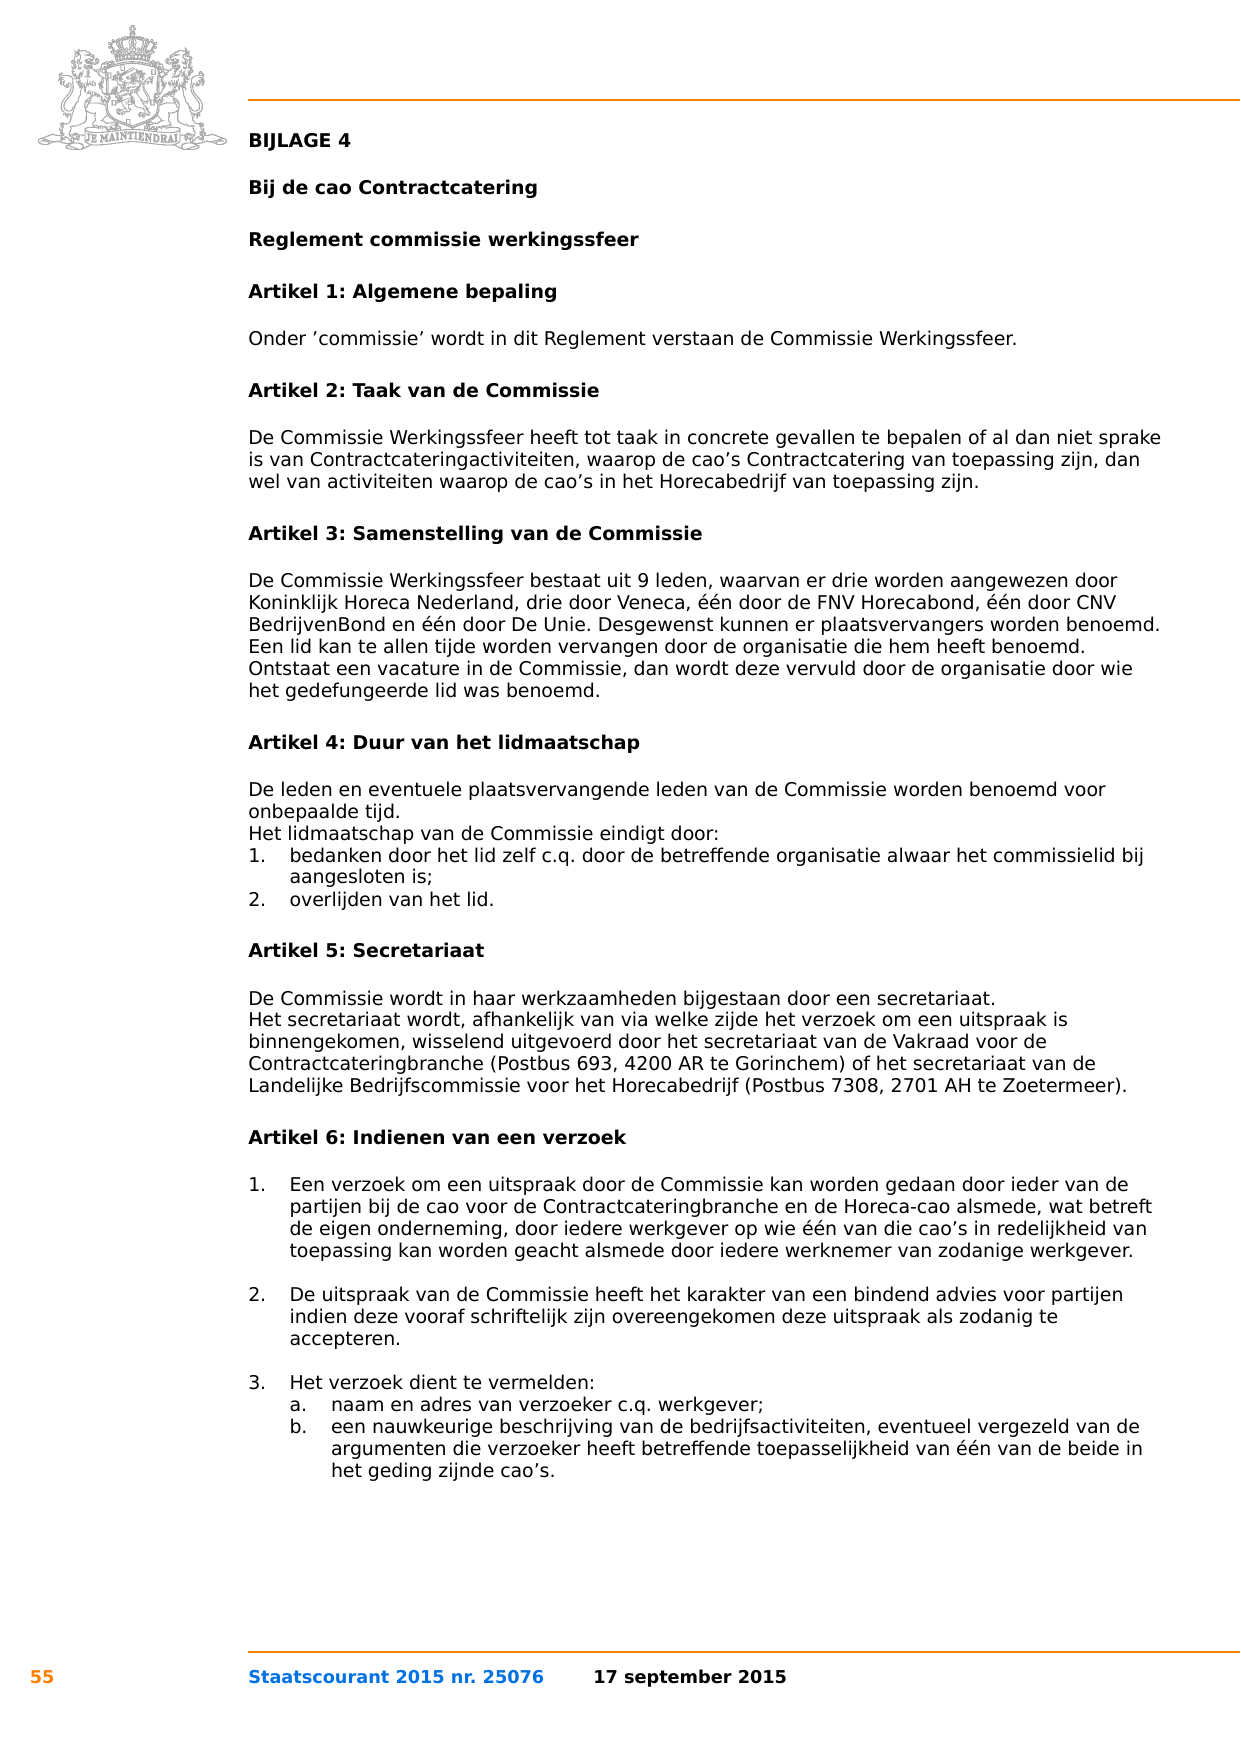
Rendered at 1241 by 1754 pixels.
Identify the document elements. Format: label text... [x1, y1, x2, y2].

text 2. overlijden van het lid. [248, 888, 1163, 910]
text De Commissie Werkingssfeer heeft tot taak in concrete gevallen te bepalen of al dan niet sprake is van Contractcateringactiviteiten, waarop de cao’s Contractcatering van toepassing zijn, dan wel van activiteiten waarop de cao’s in het Horecabedrijf van toepassing zijn. [248, 427, 1163, 493]
text Het lidmaatschap van de Commissie eindigt door: [248, 822, 1163, 844]
text 2. De uitspraak van de Commissie heeft het karakter van een bindend advies voor partijen indien deze vooraf schriftelijk zijn overeengekomen deze uitspraak als zodanig te accepteren. [248, 1284, 1163, 1350]
subtitle Reglement commissie werkingssfeer [248, 229, 1163, 251]
subtitle Artikel 3: Samenstelling van de Commissie [248, 523, 1163, 545]
subtitle Artikel 4: Duur van het lidmaatschap [248, 732, 1163, 753]
text b. een nauwkeurige beschrijving van de bedrijfsactiviteiten, eventueel vergezeld van de argumenten die verzoeker heeft betreffende toepasselijkheid van één van de beide in het geding zijnde cao’s. [289, 1416, 1163, 1482]
text a. naam en adres van verzoeker c.q. werkgever; [289, 1394, 1163, 1416]
subtitle BIJLAGE 4 [248, 130, 1163, 152]
text De Commissie wordt in haar werkzaamheden bijgestaan door een secretariaat. [248, 987, 1163, 1009]
subtitle Artikel 6: Indienen van een verzoek [248, 1127, 1163, 1149]
text De Commissie Werkingssfeer bestaat uit 9 leden, waarvan er drie worden aangewezen door Koninklijk Horeca Nederland, drie door Veneca, één door de FNV Horecabond, één door CNV BedrijvenBond en één door De Unie. Desgewenst kunnen er plaatsvervangers worden benoemd. Een lid kan te allen tijde worden vervangen door de organisatie die hem heeft benoemd. Ontstaat een vacature in de Commissie, dan wordt deze vervuld door de organisatie door wie het gedefungeerde lid was benoemd. [248, 570, 1163, 702]
text Onder ’commissie’ wordt in dit Reglement verstaan de Commissie Werkingssfeer. [248, 328, 1163, 350]
text Bij de cao Contractcatering [248, 177, 1163, 199]
text 1. Een verzoek om een uitspraak door de Commissie kan worden gedaan door ieder van de partijen bij de cao voor de Contractcateringbranche en de Horeca-cao alsmede, wat betreft de eigen onderneming, door iedere werkgever op wie één van die cao’s in redelijkheid van toepassing kan worden geacht alsmede door iedere werknemer van zodanige werkgever. [248, 1174, 1163, 1262]
picture [38, 25, 227, 150]
text 1. bedanken door het lid zelf c.q. door de betreffende organisatie alwaar het commissielid bij aangesloten is; [248, 844, 1163, 888]
text De leden en eventuele plaatsvervangende leden van de Commissie worden benoemd voor onbepaalde tijd. [248, 778, 1163, 822]
text Het secretariaat wordt, afhankelijk van via welke zijde het verzoek om een uitspraak is binnengekomen, wisselend uitgevoerd door het secretariaat van de Vakraad voor de Contractcateringbranche (Postbus 693, 4200 AR te Gorinchem) of het secretariaat van de Landelijke Bedrijfscommissie voor het Horecabedrijf (Postbus 7308, 2701 AH te Zoetermeer). [248, 1009, 1163, 1097]
subtitle Artikel 5: Secretariaat [248, 940, 1163, 962]
subtitle Artikel 1: Algemene bepaling [248, 281, 1163, 303]
subtitle Artikel 2: Taak van de Commissie [248, 380, 1163, 402]
text 3. Het verzoek dient te vermelden: [248, 1372, 1163, 1394]
